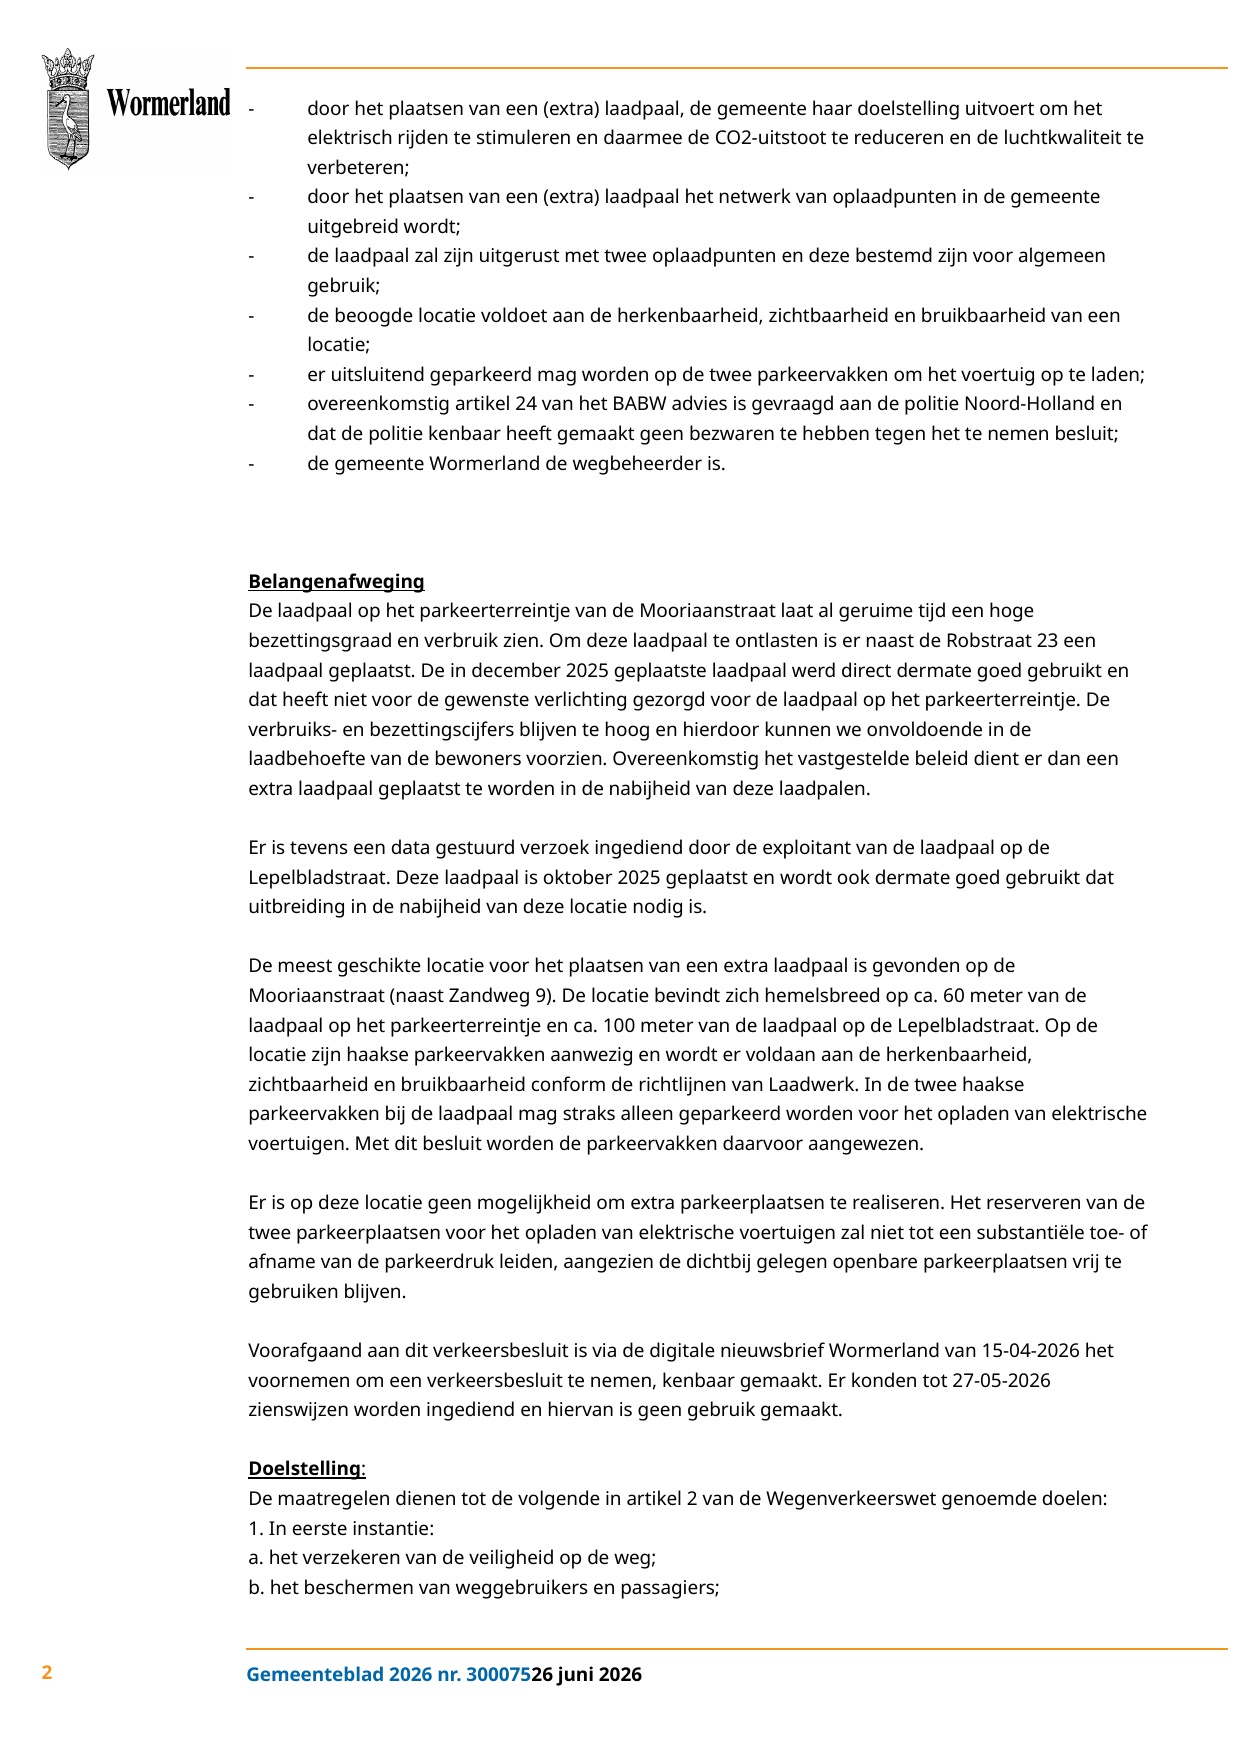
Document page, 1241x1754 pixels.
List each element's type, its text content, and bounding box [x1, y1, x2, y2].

text Doelstelling: [248, 1456, 1152, 1481]
list door het plaatsen van een (extra) laadpaal, de gemeente haar doelstelling uitvoert om het elektrisch rijden te stimuleren en daarmee de CO2-uitstoot te reduceren en de luchtkwaliteit te verbeteren; [248, 95, 1152, 180]
text Voorafgaand aan dit verkeersbesluit is via de digitale nieuwsbrief Wormerland van 15-04-2026 het voornemen om een verkeersbesluit te nemen, kenbaar gemaakt. Er konden tot 27-05-2026 zienswijzen worden ingediend en hiervan is geen gebruik gemaakt. [248, 1337, 1152, 1422]
text De laadpaal op het parkeerterreintje van de Mooriaanstraat laat al geruime tijd een hoge bezettingsgraad en verbruik zien. Om deze laadpaal te ontlasten is er naast de Robstraat 23 een laadpaal geplaatst. De in december 2025 geplaatste laadpaal werd direct dermate goed gebruikt en dat heeft niet voor de gewenste verlichting gezorgd voor de laadpaal op het parkeerterreintje. De verbruiks- en bezettingscijfers blijven te hoog en hierdoor kunnen we onvoldoende in de laadbehoefte van de bewoners voorzien. Overeenkomstig het vastgestelde beleid dient er dan een extra laadpaal geplaatst te worden in de nabijheid van deze laadpalen. [248, 598, 1152, 801]
text Belangenafweging [248, 568, 1152, 594]
list de gemeente Wormerland de wegbeheerder is. [248, 450, 1152, 476]
text 1. In eerste instantie: [248, 1515, 1152, 1541]
list er uitsluitend geparkeerd mag worden op de twee parkeervakken om het voertuig op te laden; [248, 361, 1152, 387]
picture [41, 47, 231, 172]
text De maatregelen dienen tot de volgende in artikel 2 van de Wegenverkeerswet genoemde doelen: [248, 1485, 1152, 1511]
text Er is op deze locatie geen mogelijkheid om extra parkeerplaatsen te realiseren. Het reserveren van de twee parkeerplaatsen voor het opladen van elektrische voertuigen zal niet tot een substantiële toe- of afname van de parkeerdruk leiden, aangezien de dichtbij gelegen openbare parkeerplaatsen vrij te gebruiken blijven. [248, 1189, 1152, 1304]
list door het plaatsen van een (extra) laadpaal het netwerk van oplaadpunten in de gemeente uitgebreid wordt; [248, 183, 1152, 239]
text De meest geschikte locatie voor het plaatsen van een extra laadpaal is gevonden op de Mooriaanstraat (naast Zandweg 9). De locatie bevindt zich hemelsbreed op ca. 60 meter van de laadpaal op het parkeerterreintje en ca. 100 meter van de laadpaal op de Lepelbladstraat. Op de locatie zijn haakse parkeervakken aanwezig en wordt er voldaan aan de herkenbaarheid, zichtbaarheid en bruikbaarheid conform de richtlijnen van Laadwerk. In de twee haakse parkeervakken bij de laadpaal mag straks alleen geparkeerd worden voor het opladen van elektrische voertuigen. Met dit besluit worden de parkeervakken daarvoor aangewezen. [248, 953, 1152, 1156]
list de laadpaal zal zijn uitgerust met twee oplaadpunten en deze bestemd zijn voor algemeen gebruik; [248, 243, 1152, 298]
list overeenkomstig artikel 24 van het BABW advies is gevraagd aan de politie Noord-Holland en dat de politie kenbaar heeft gemaakt geen bezwaren te hebben tegen het te nemen besluit; [248, 391, 1152, 446]
text b. het beschermen van weggebruikers en passagiers; [248, 1574, 1152, 1600]
text Er is tevens een data gestuurd verzoek ingediend door de exploitant van de laadpaal op de Lepelbladstraat. Deze laadpaal is oktober 2025 geplaatst en wordt ook dermate goed gebruikt dat uitbreiding in de nabijheid van deze locatie nodig is. [248, 834, 1152, 919]
list de beoogde locatie voldoet aan de herkenbaarheid, zichtbaarheid en bruikbaarheid van een locatie; [248, 302, 1152, 357]
text a. het verzekeren van de veiligheid op de weg; [248, 1544, 1152, 1570]
